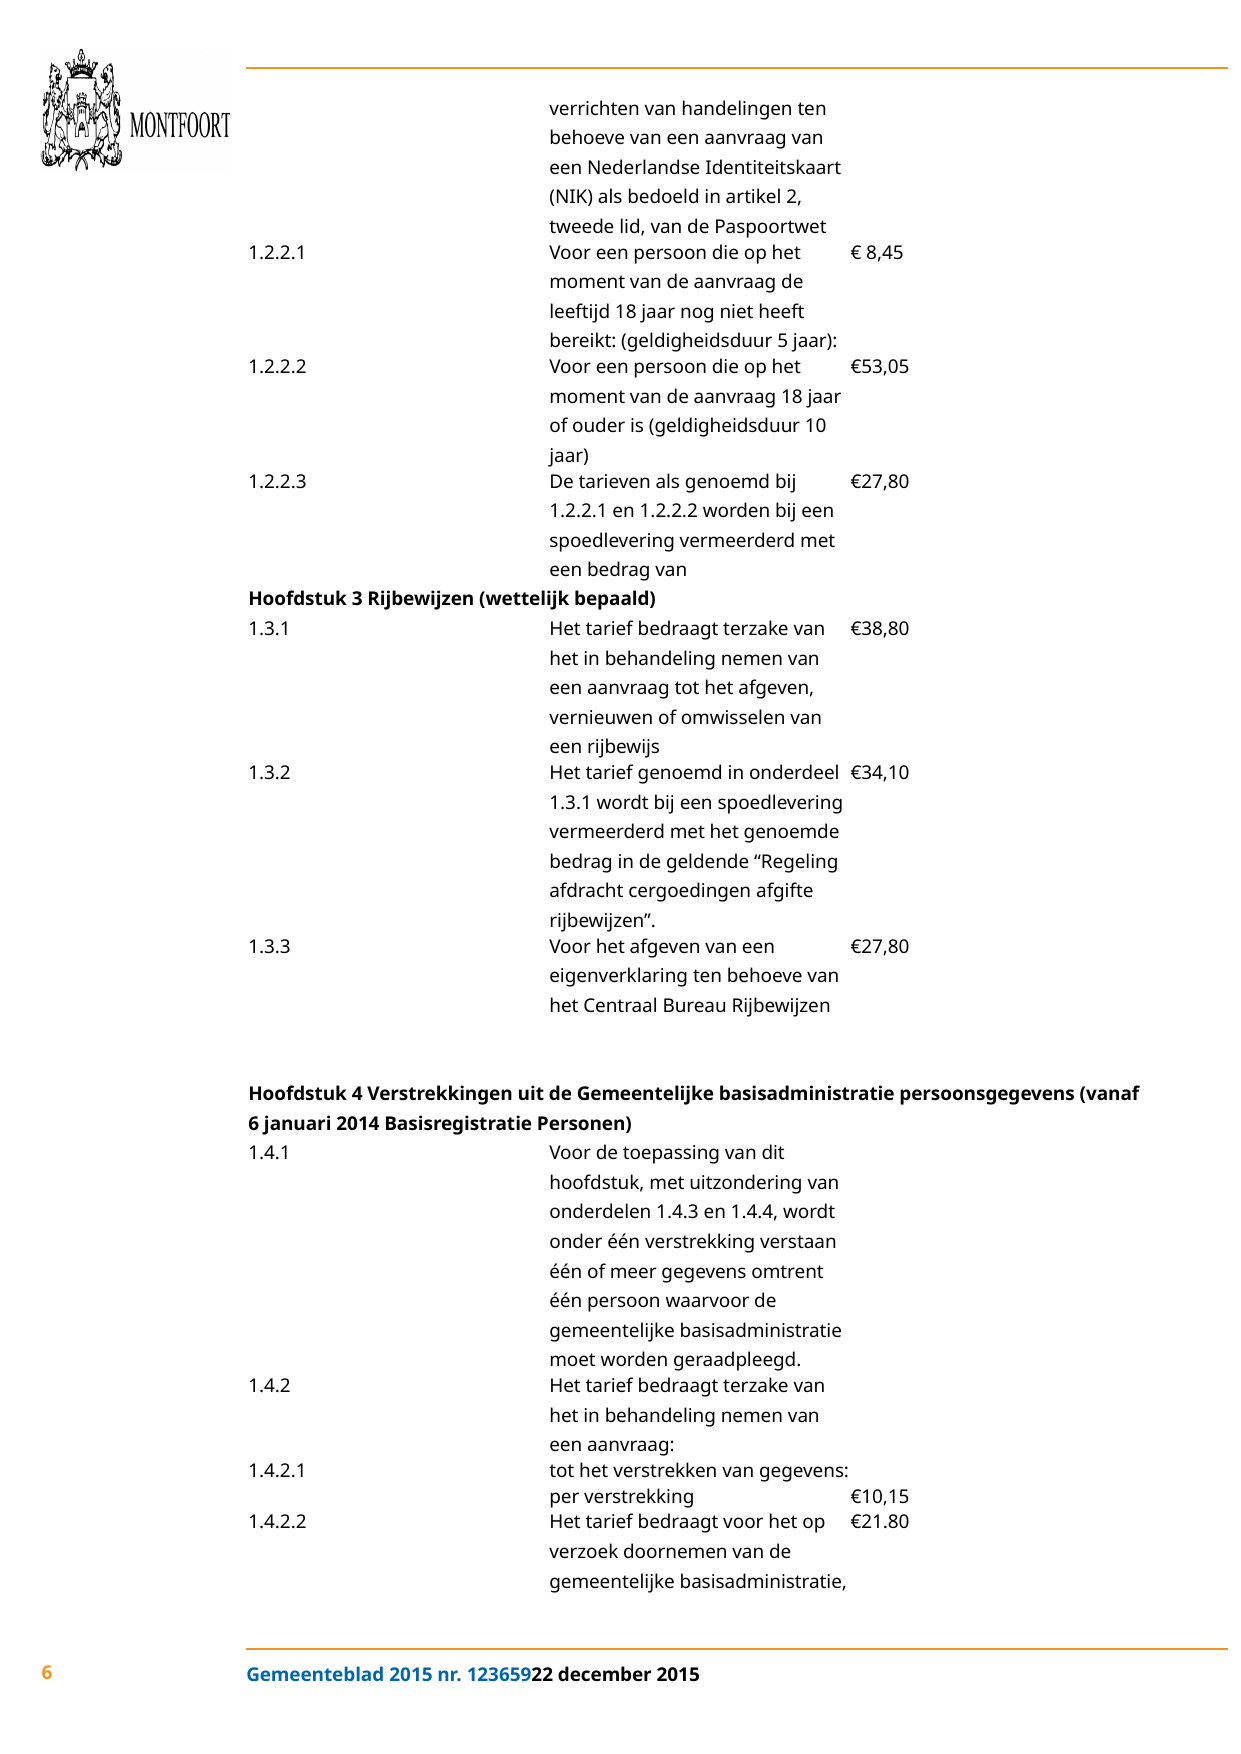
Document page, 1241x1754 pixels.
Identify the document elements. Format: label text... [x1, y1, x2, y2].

table_header 1.4.1 [248, 1140, 549, 1372]
table_header €38,80 [850, 615, 1152, 759]
text Hoofdstuk 4 Verstrekkingen uit de Gemeentelijke basisadministratie persoonsgegevens (vanaf 6 januari 2014 Basisregistratie Personen) [248, 1080, 1152, 1136]
table_cell [850, 95, 1152, 239]
table_cell €10,15 [850, 1483, 1152, 1509]
table_header Voor de toepassing van dit hoofdstuk, met uitzondering van onderdelen 1.4.3 en 1.4.4, wordt onder één verstrekking verstaan één of meer gegevens omtrent één persoon waarvoor de gemeentelijke basisadministratie moet worden geraadpleegd. [549, 1140, 850, 1372]
table_header 1.3.1 [248, 615, 549, 759]
table_cell Het tarief genoemd in onderdeel 1.3.1 wordt bij een spoedlevering vermeerderd met het genoemde bedrag in de geldende “Regeling afdracht cergoedingen afgifte rijbewijzen”. [549, 759, 850, 933]
table_cell 1.3.3 [248, 933, 549, 1018]
table_cell [850, 1372, 1152, 1457]
table_cell €21.80 [850, 1509, 1152, 1593]
table_cell €27,80 [850, 468, 1152, 582]
table_cell €34,10 [850, 759, 1152, 933]
table_cell 1.4.2 [248, 1372, 549, 1457]
table_cell verrichten van handelingen ten behoeve van een aanvraag van een Nederlandse Identiteitskaart (NIK) als bedoeld in artikel 2, tweede lid, van de Paspoortwet [549, 95, 850, 239]
table_header [850, 1140, 1152, 1372]
table_cell € 8,45 [850, 239, 1152, 353]
table_cell 1.4.2.2 [248, 1509, 549, 1593]
table_cell 1.2.2.1 [248, 239, 549, 353]
table_cell [248, 1483, 549, 1509]
table_cell [248, 95, 549, 239]
table_cell Voor een persoon die op het moment van de aanvraag de leeftijd 18 jaar nog niet heeft bereikt: (geldigheidsduur 5 jaar): [549, 239, 850, 353]
table_cell per verstrekking [549, 1483, 850, 1509]
table_header Het tarief bedraagt terzake van het in behandeling nemen van een aanvraag tot het afgeven, vernieuwen of omwisselen van een rijbewijs [549, 615, 850, 759]
table_cell De tarieven als genoemd bij 1.2.2.1 en 1.2.2.2 worden bij een spoedlevering vermeerderd met een bedrag van [549, 468, 850, 582]
table_cell 1.2.2.3 [248, 468, 549, 582]
text Hoofdstuk 3 Rijbewijzen (wettelijk bepaald) [248, 586, 1152, 611]
picture [41, 47, 231, 172]
table_cell 1.4.2.1 [248, 1457, 549, 1483]
table_cell 1.2.2.2 [248, 353, 549, 468]
table_cell Voor een persoon die op het moment van de aanvraag 18 jaar of ouder is (geldigheidsduur 10 jaar) [549, 353, 850, 468]
table_cell €27,80 [850, 933, 1152, 1018]
table_cell [850, 1457, 1152, 1483]
table_cell tot het verstrekken van gegevens: [549, 1457, 850, 1483]
table_cell Het tarief bedraagt voor het op verzoek doornemen van de gemeentelijke basisadministratie, [549, 1509, 850, 1593]
table_cell 1.3.2 [248, 759, 549, 933]
table_cell Voor het afgeven van een eigenverklaring ten behoeve van het Centraal Bureau Rijbewijzen [549, 933, 850, 1018]
table_cell Het tarief bedraagt terzake van het in behandeling nemen van een aanvraag: [549, 1372, 850, 1457]
table_cell €53,05 [850, 353, 1152, 468]
